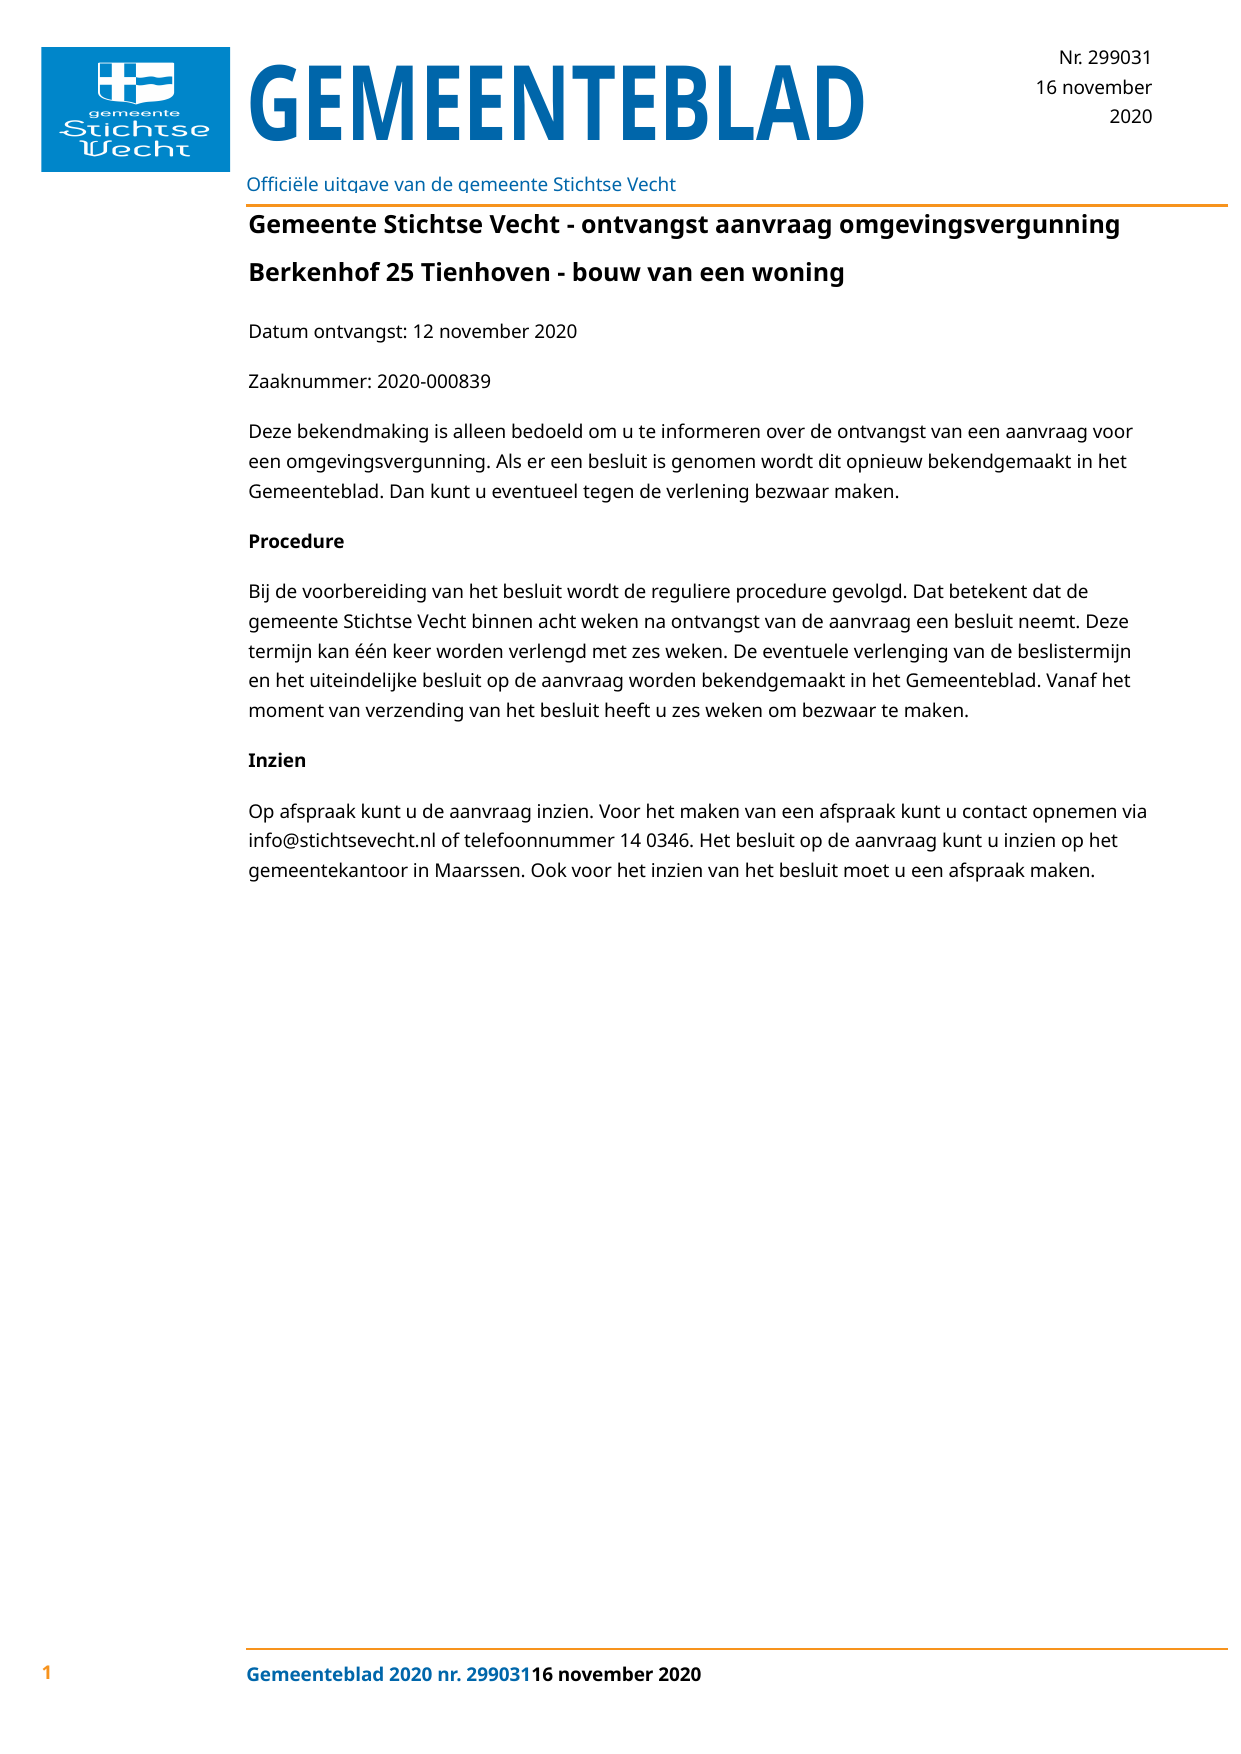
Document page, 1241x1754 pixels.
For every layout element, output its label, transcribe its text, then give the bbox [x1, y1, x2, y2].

text Datum ontvangst: 12 november 2020 [248, 318, 1152, 344]
text Deze bekendmaking is alleen bedoeld om u te informeren over de ontvangst van een aanvraag voor een omgevingsvergunning. Als er een besluit is genomen wordt dit opnieuw bekendgemaakt in het Gemeenteblad. Dan kunt u eventueel tegen de verlening bezwaar maken. [248, 419, 1152, 504]
picture [137, 63, 174, 103]
text Bij de voorbereiding van het besluit wordt de reguliere procedure gevolgd. Dat betekent dat de gemeente Stichtse Vecht binnen acht weken na ontvangst van de aanvraag een besluit neemt. Deze termijn kan één keer worden verlengd met zes weken. De eventuele verlenging van de beslistermijn en het uiteindelijke besluit op de aanvraag worden bekendgemaakt in het Gemeenteblad. Vanaf het moment van verzending van het besluit heeft u zes weken om bezwaar te maken. [248, 579, 1152, 723]
text Procedure [248, 528, 1152, 554]
text Inzien [248, 747, 1152, 773]
text Zaaknummer: 2020-000839 [248, 368, 1152, 394]
text Op afspraak kunt u de aanvraag inzien. Voor het maken van een afspraak kunt u contact opnemen via info@stichtsevecht.nl of telefoonnummer 14 0346. Het besluit op de aanvraag kunt u inzien op het gemeentekantoor in Maarssen. Ook voor het inzien van het besluit moet u een afspraak maken. [248, 798, 1152, 883]
picture [99, 63, 135, 101]
text Gemeente Stichtse Vecht - ontvangst aanvraag omgevingsvergunning Berkenhof 25 Tienhoven - bouw van een woning [248, 207, 1152, 288]
